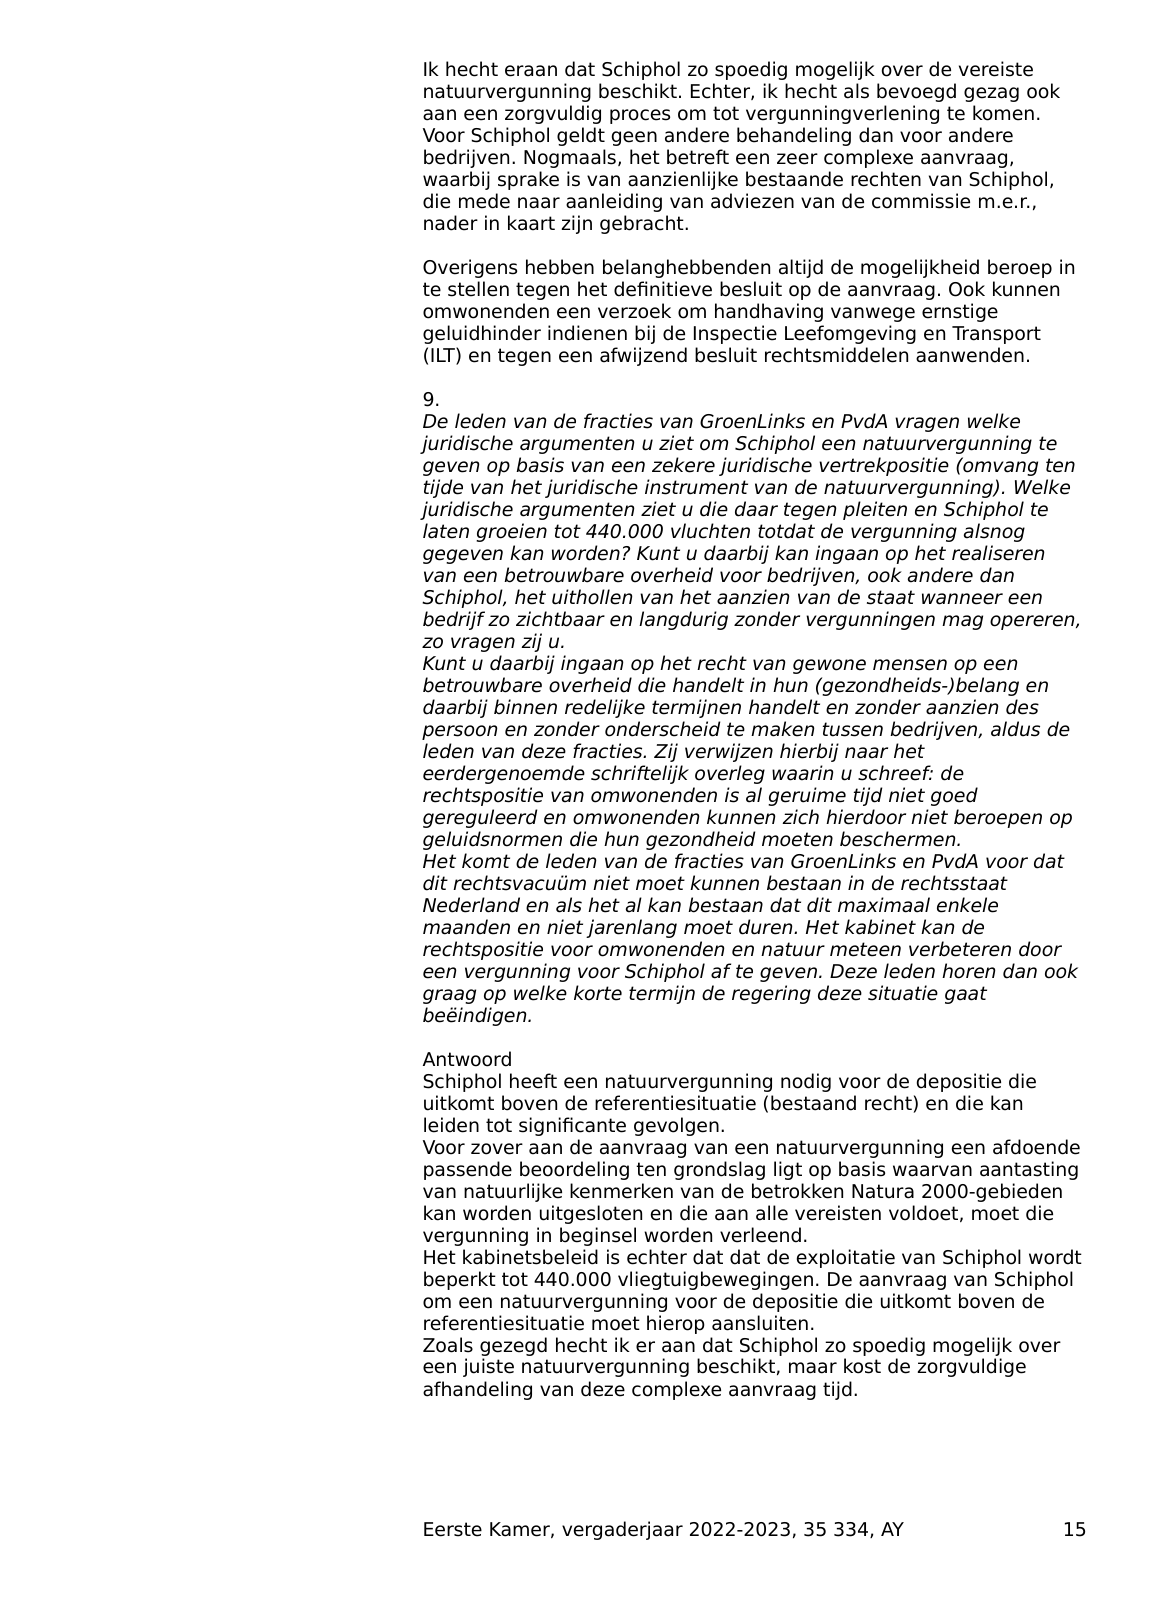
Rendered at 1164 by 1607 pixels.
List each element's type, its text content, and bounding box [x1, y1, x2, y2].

text Schiphol heeft een natuurvergunning nodig voor de depositie die uitkomt boven de referentiesituatie (bestaand recht) en die kan leiden tot significante gevolgen. [422, 1071, 1087, 1137]
text 9. [422, 389, 1087, 411]
text Antwoord [422, 1049, 1087, 1071]
text Het kabinetsbeleid is echter dat dat de exploitatie van Schiphol wordt beperkt tot 440.000 vliegtuigbewegingen. De aanvraag van Schiphol om een natuurvergunning voor de depositie die uitkomt boven de referentiesituatie moet hierop aansluiten. [422, 1247, 1087, 1334]
text De leden van de fracties van GroenLinks en PvdA vragen welke juridische argumenten u ziet om Schiphol een natuurvergunning te geven op basis van een zekere juridische vertrekpositie (omvang ten tijde van het juridische instrument van de natuurvergunning). Welke juridische argumenten ziet u die daar tegen pleiten en Schiphol te laten groeien tot 440.000 vluchten totdat de vergunning alsnog gegeven kan worden? Kunt u daarbij kan ingaan op het realiseren van een betrouwbare overheid voor bedrijven, ook andere dan Schiphol, het uithollen van het aanzien van de staat wanneer een bedrijf zo zichtbaar en langdurig zonder vergunningen mag opereren, zo vragen zij u. [422, 411, 1087, 653]
text Overigens hebben belanghebbenden altijd de mogelijkheid beroep in te stellen tegen het definitieve besluit op de aanvraag. Ook kunnen omwonenden een verzoek om handhaving vanwege ernstige geluidhinder indienen bij de Inspectie Leefomgeving en Transport (ILT) en tegen een afwijzend besluit rechtsmiddelen aanwenden. [422, 257, 1087, 367]
text Voor zover aan de aanvraag van een natuurvergunning een afdoende passende beoordeling ten grondslag ligt op basis waarvan aantasting van natuurlijke kenmerken van de betrokken Natura 2000-gebieden kan worden uitgesloten en die aan alle vereisten voldoet, moet die vergunning in beginsel worden verleend. [422, 1137, 1087, 1247]
text Kunt u daarbij ingaan op het recht van gewone mensen op een betrouwbare overheid die handelt in hun (gezondheids-)belang en daarbij binnen redelijke termijnen handelt en zonder aanzien des persoon en zonder onderscheid te maken tussen bedrijven, aldus de leden van deze fracties. Zij verwijzen hierbij naar het eerdergenoemde schriftelijk overleg waarin u schreef: de rechtspositie van omwonenden is al geruime tijd niet goed gereguleerd en omwonenden kunnen zich hierdoor niet beroepen op geluidsnormen die hun gezondheid moeten beschermen. [422, 653, 1087, 851]
text Het komt de leden van de fracties van GroenLinks en PvdA voor dat dit rechtsvacuüm niet moet kunnen bestaan in de rechtsstaat Nederland en als het al kan bestaan dat dit maximaal enkele maanden en niet jarenlang moet duren. Het kabinet kan de rechtspositie voor omwonenden en natuur meteen verbeteren door een vergunning voor Schiphol af te geven. Deze leden horen dan ook graag op welke korte termijn de regering deze situatie gaat beëindigen. [422, 851, 1087, 1027]
text Zoals gezegd hecht ik er aan dat Schiphol zo spoedig mogelijk over een juiste natuurvergunning beschikt, maar kost de zorgvuldige afhandeling van deze complexe aanvraag tijd. [422, 1334, 1087, 1400]
text Ik hecht eraan dat Schiphol zo spoedig mogelijk over de vereiste natuurvergunning beschikt. Echter, ik hecht als bevoegd gezag ook aan een zorgvuldig proces om tot vergunningverlening te komen. Voor Schiphol geldt geen andere behandeling dan voor andere bedrijven. Nogmaals, het betreft een zeer complexe aanvraag, waarbij sprake is van aanzienlijke bestaande rechten van Schiphol, die mede naar aanleiding van adviezen van de commissie m.e.r., nader in kaart zijn gebracht. [422, 59, 1087, 235]
